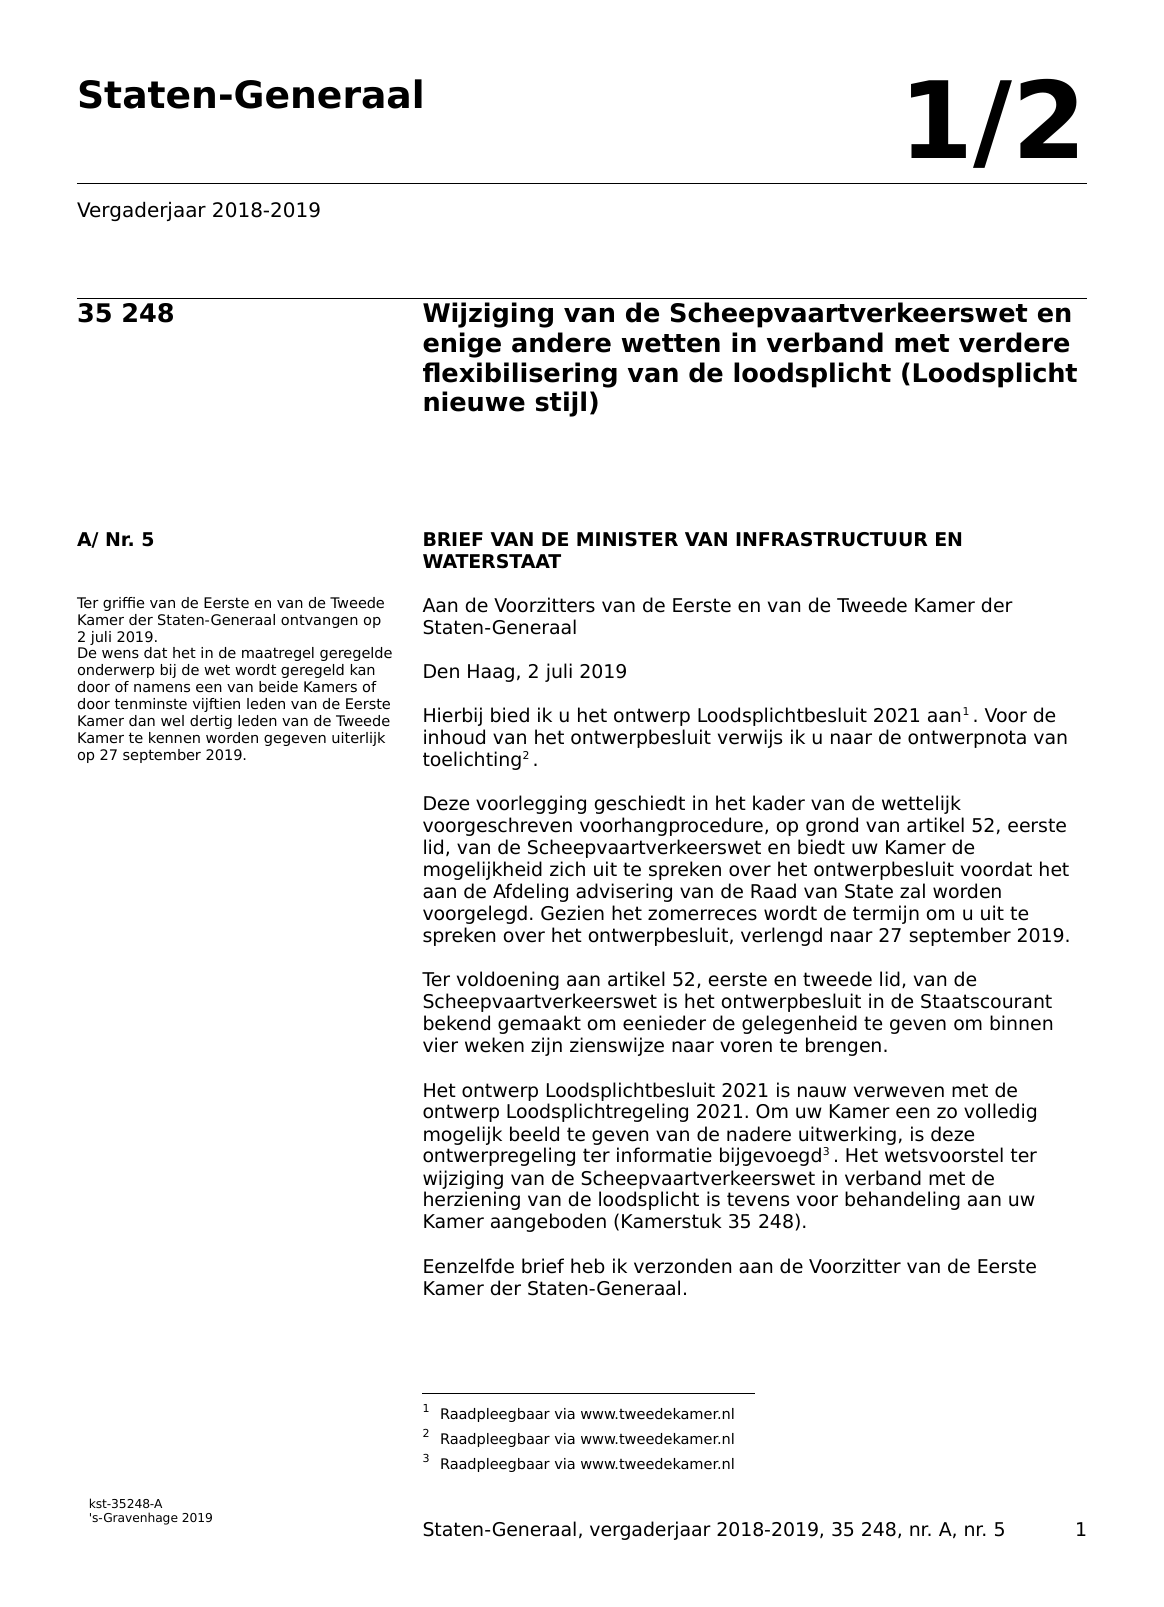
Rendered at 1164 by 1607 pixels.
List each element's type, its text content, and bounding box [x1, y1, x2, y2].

text 's-Gravenhage 2019 [88, 1511, 323, 1525]
table_cell Vergaderjaar 2018-2019 [77, 184, 1087, 298]
text Raadpleegbaar via www.tweedekamer.nl [422, 1452, 1087, 1474]
text Deze voorlegging geschiedt in het kader van de wettelijk voorgeschreven voorhangprocedure, op grond van artikel 52, eerste lid, van de Scheepvaartverkeerswet en biedt uw Kamer de mogelijkheid zich uit te spreken over het ontwerpbesluit voordat het aan de Afdeling advisering van de Raad van State zal worden voorgelegd. Gezien het zomerreces wordt de termijn om u uit te spreken over het ontwerpbesluit, verlengd naar 27 september 2019. [422, 793, 1087, 947]
text Het ontwerp Loodsplichtbesluit 2021 is nauw verweven met de ontwerp Loodsplichtregeling 2021. Om uw Kamer een zo volledig mogelijk beeld te geven van de nadere uitwerking, is deze ontwerpregeling ter informatie bijgevoegd. Het wetsvoorstel ter wijziging van de Scheepvaartverkeerswet in verband met de herziening van de loodsplicht is tevens voor behandeling aan uw Kamer aangeboden (Kamerstuk 35 248). [422, 1079, 1087, 1233]
subtitle A/ Nr. 5 BRIEF VAN DE MINISTER VAN INFRASTRUCTUUR EN WATERSTAAT [77, 529, 1087, 573]
text Raadpleegbaar via www.tweedekamer.nl [422, 1427, 1087, 1449]
text Aan de Voorzitters van de Eerste en van de Tweede Kamer der Staten-Generaal [422, 595, 1087, 639]
text Raadpleegbaar via www.tweedekamer.nl [422, 1402, 1087, 1424]
table_header Staten-Generaal [77, 59, 886, 183]
text kst-35248-A [88, 1497, 323, 1511]
text Ter griffie van de Eerste en van de Tweede Kamer der Staten-Generaal ontvangen op 2 juli 2019. [77, 595, 399, 646]
text Ter voldoening aan artikel 52, eerste en tweede lid, van de Scheepvaartverkeerswet is het ontwerpbesluit in de Staatscourant bekend gemaakt om eenieder de gelegenheid te geven om binnen vier weken zijn zienswijze naar voren te brengen. [422, 969, 1087, 1057]
text Den Haag, 2 juli 2019 [422, 661, 1087, 683]
text De wens dat het in de maatregel geregelde onderwerp bij de wet wordt geregeld kan door of namens een van beide Kamers of door tenminste vijftien leden van de Eerste Kamer dan wel dertig leden van de Tweede Kamer te kennen worden gegeven uiterlijk op 27 september 2019. [77, 646, 399, 764]
text Hierbij bied ik u het ontwerp Loodsplichtbesluit 2021 aan. Voor de inhoud van het ontwerpbesluit verwijs ik u naar de ontwerpnota van toelichting. [422, 705, 1087, 771]
text Eenzelfde brief heb ik verzonden aan de Voorzitter van de Eerste Kamer der Staten-Generaal. [422, 1256, 1087, 1299]
table_header 1/2 [886, 59, 1087, 183]
subtitle 35 248 Wijziging van de Scheepvaartverkeerswet en enige andere wetten in verband met verdere flexibilisering van de loodsplicht (Loodsplicht nieuwe stijl) [77, 299, 1087, 418]
